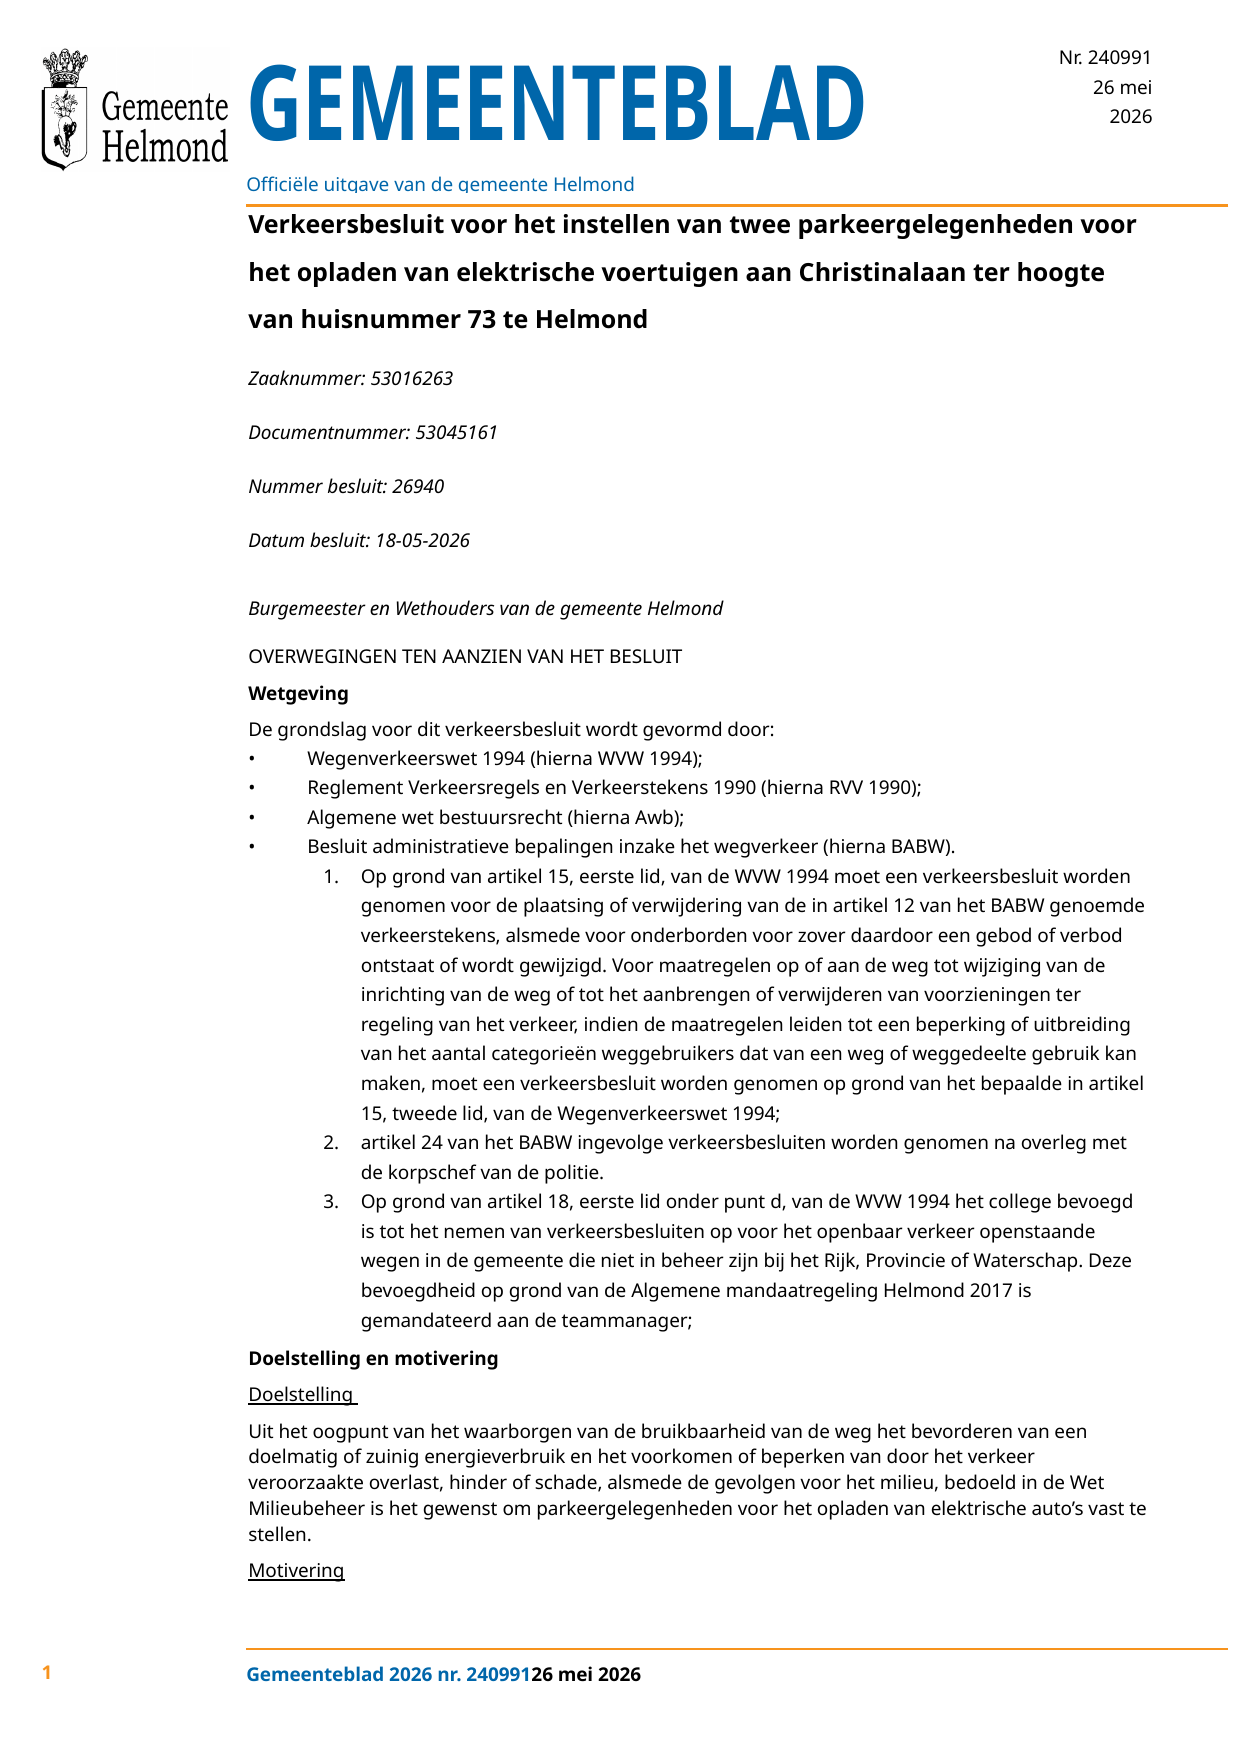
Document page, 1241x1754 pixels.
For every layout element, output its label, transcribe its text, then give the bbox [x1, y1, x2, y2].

text Uit het oogpunt van het waarborgen van de bruikbaarheid van de weg het bevorderen van een doelmatig of zuinig energieverbruik en het voorkomen of beperken van door het verkeer veroorzaakte overlast, hinder of schade, alsmede de gevolgen voor het milieu, bedoeld in de Wet Milieubeheer is het gewenst om parkeergelegenheden voor het opladen van elektrische auto’s vast te stellen. [248, 1418, 1152, 1547]
text Doelstelling en motivering [248, 1345, 1152, 1370]
list Besluit administratieve bepalingen inzake het wegverkeer (hierna BABW). [248, 833, 1152, 859]
text Zaaknummer: 53016263 [248, 366, 1152, 391]
list Op grond van artikel 15, eerste lid, van de WVW 1994 moet een verkeersbesluit worden genomen voor de plaatsing of verwijdering van de in artikel 12 van het BABW genoemde verkeerstekens, alsmede voor onderborden voor zover daardoor een gebod of verbod ontstaat of wordt gewijzigd. Voor maatregelen op of aan de weg tot wijziging van de inrichting van de weg of tot het aanbrengen of verwijderen van voorzieningen ter regeling van het verkeer, indien de maatregelen leiden tot een beperking of uitbreiding van het aantal categorieën weggebruikers dat van een weg of weggedeelte gebruik kan maken, moet een verkeersbesluit worden genomen op grond van het bepaalde in artikel 15, tweede lid, van de Wegenverkeerswet 1994; [323, 863, 1152, 1125]
text Datum besluit: 18-05-2026 [248, 528, 1152, 553]
text OVERWEGINGEN TEN AANZIEN VAN HET BESLUIT [248, 643, 1152, 669]
text Wetgeving [248, 680, 1152, 705]
list Op grond van artikel 18, eerste lid onder punt d, van de WVW 1994 het college bevoegd is tot het nemen van verkeersbesluiten op voor het openbaar verkeer openstaande wegen in de gemeente die niet in beheer zijn bij het Rijk, Provincie of Waterschap. Deze bevoegdheid op grond van de Algemene mandaatregeling Helmond 2017 is gemandateerd aan de teammanager; [323, 1188, 1152, 1332]
picture [41, 47, 231, 172]
text Nummer besluit: 26940 [248, 474, 1152, 499]
list Algemene wet bestuursrecht (hierna Awb); [248, 804, 1152, 829]
list Reglement Verkeersregels en Verkeerstekens 1990 (hierna RVV 1990); [248, 774, 1152, 800]
text Burgemeester en Wethouders van de gemeente Helmond [248, 595, 1152, 621]
text Doelstelling [248, 1381, 1152, 1407]
text Motivering [248, 1558, 1152, 1583]
list artikel 24 van het BABW ingevolge verkeersbesluiten worden genomen na overleg met de korpschef van de politie. [323, 1129, 1152, 1184]
list Wegenverkeerswet 1994 (hierna WVW 1994); [248, 745, 1152, 770]
text De grondslag voor dit verkeersbesluit wordt gevormd door: [248, 716, 1152, 742]
text Verkeersbesluit voor het instellen van twee parkeergelegenheden voor het opladen van elektrische voertuigen aan Christinalaan ter hoogte van huisnummer 73 te Helmond [248, 207, 1152, 336]
text Documentnummer: 53045161 [248, 419, 1152, 445]
